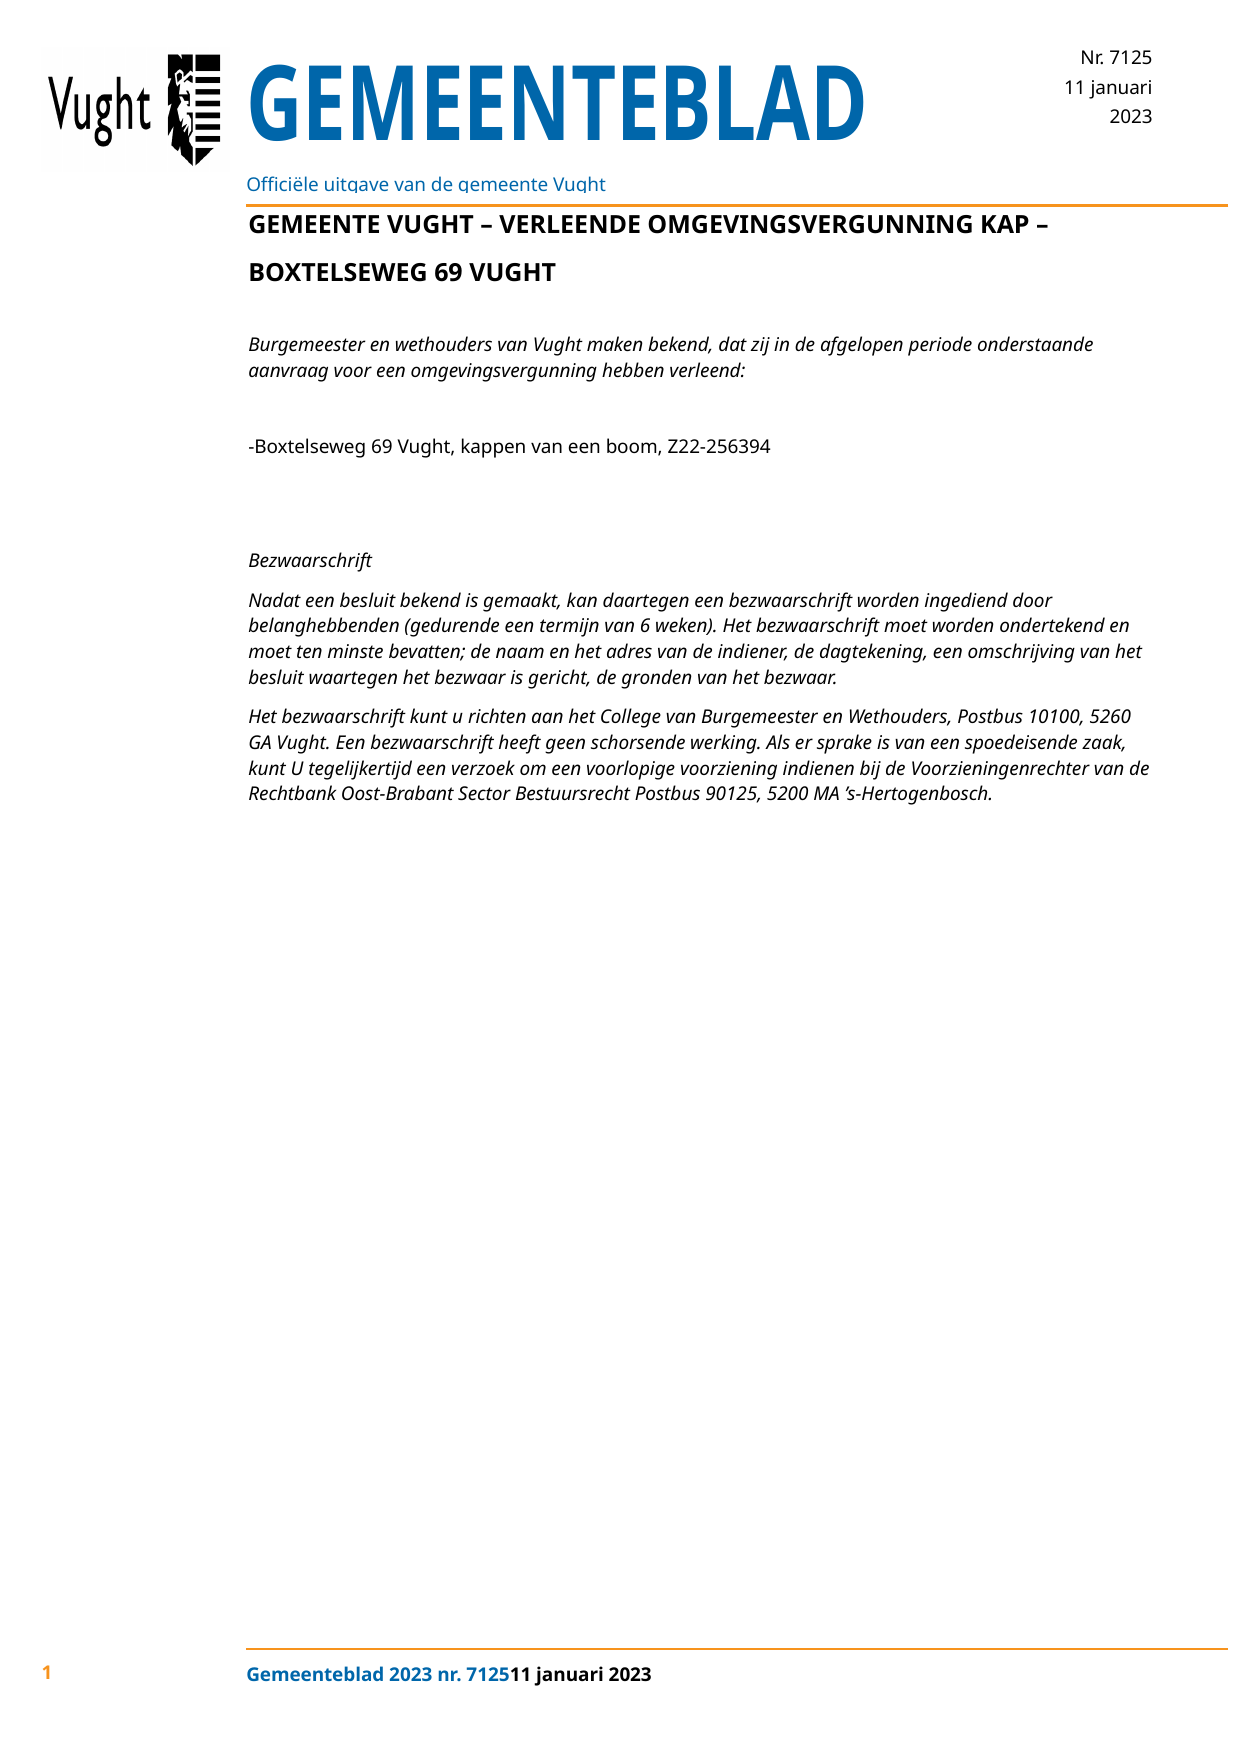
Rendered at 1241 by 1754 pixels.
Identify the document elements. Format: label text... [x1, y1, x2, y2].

text Het bezwaarschrift kunt u richten aan het College van Burgemeester en Wethouders, Postbus 10100, 5260 GA Vught. Een bezwaarschrift heeft geen schorsende werking. Als er sprake is van een spoedeisende zaak, kunt U tegelijkertijd een verzoek om een voorlopige voorziening indienen bij de Voorzieningenrechter van de Rechtbank Oost-Brabant Sector Bestuursrecht Postbus 90125, 5200 MA ’s-Hertogenbosch. [248, 703, 1152, 806]
picture [41, 47, 231, 172]
text GEMEENTE VUGHT – VERLEENDE OMGEVINGSVERGUNNING KAP – BOXTELSEWEG 69 VUGHT [248, 207, 1152, 288]
text Nadat een besluit bekend is gemaakt, kan daartegen een bezwaarschrift worden ingediend door belanghebbenden (gedurende een termijn van 6 weken). Het bezwaarschrift moet worden ondertekend en moet ten minste bevatten; de naam en het adres van de indiener, de dagtekening, een omschrijving van het besluit waartegen het bezwaar is gericht, de gronden van het bezwaar. [248, 587, 1152, 690]
text Burgemeester en wethouders van Vught maken bekend, dat zij in de afgelopen periode onderstaande aanvraag voor een omgevingsvergunning hebben verleend: [248, 331, 1152, 383]
text Bezwaarschrift [248, 548, 1152, 573]
text -Boxtelseweg 69 Vught, kappen van een boom, Z22-256394 [248, 433, 1152, 459]
